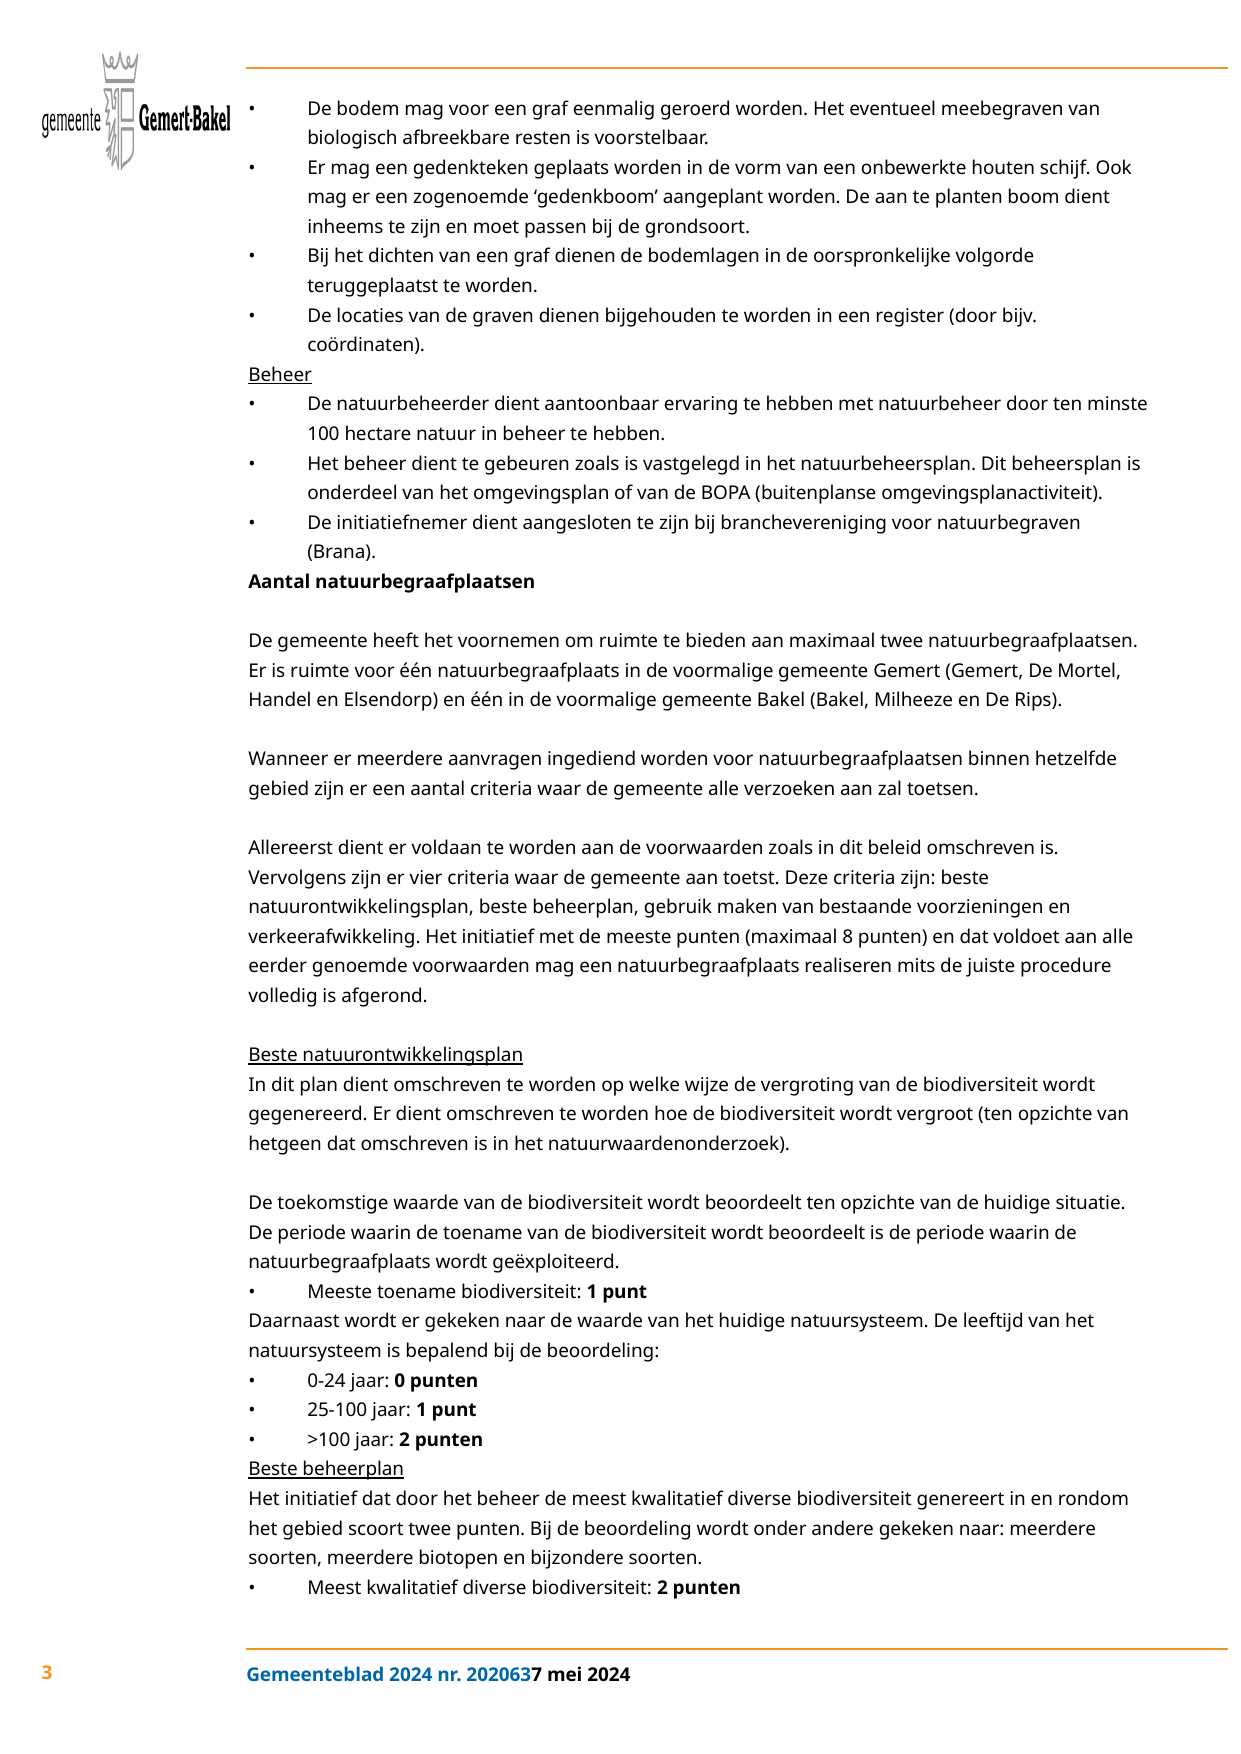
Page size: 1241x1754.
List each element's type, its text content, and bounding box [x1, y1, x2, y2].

list 0-24 jaar: 0 punten [248, 1367, 1152, 1393]
text De gemeente heeft het voornemen om ruimte te bieden aan maximaal twee natuurbegraafplaatsen. Er is ruimte voor één natuurbegraafplaats in de voormalige gemeente Gemert (Gemert, De Mortel, Handel en Elsendorp) en één in de voormalige gemeente Bakel (Bakel, Milheeze en De Rips). [248, 627, 1152, 712]
text Beheer [248, 361, 1152, 387]
list 25-100 jaar: 1 punt [248, 1396, 1152, 1422]
text Allereerst dient er voldaan te worden aan de voorwaarden zoals in dit beleid omschreven is. Vervolgens zijn er vier criteria waar de gemeente aan toetst. Deze criteria zijn: beste natuurontwikkelingsplan, beste beheerplan, gebruik maken van bestaande voorzieningen en verkeerafwikkeling. Het initiatief met de meeste punten (maximaal 8 punten) en dat voldoet aan alle eerder genoemde voorwaarden mag een natuurbegraafplaats realiseren mits de juiste procedure volledig is afgerond. [248, 834, 1152, 1008]
text Daarnaast wordt er gekeken naar de waarde van het huidige natuursysteem. De leeftijd van het natuursysteem is bepalend bij de beoordeling: [248, 1308, 1152, 1363]
list De initiatiefnemer dient aangesloten te zijn bij branchevereniging voor natuurbegraven (Brana). [248, 509, 1152, 564]
list Het beheer dient te gebeuren zoals is vastgelegd in het natuurbeheersplan. Dit beheersplan is onderdeel van het omgevingsplan of van de BOPA (buitenplanse omgevingsplanactiviteit). [248, 450, 1152, 505]
text Beste natuurontwikkelingsplan [248, 1041, 1152, 1067]
list Bij het dichten van een graf dienen de bodemlagen in de oorspronkelijke volgorde teruggeplaatst te worden. [248, 243, 1152, 298]
list Meest kwalitatief diverse biodiversiteit: 2 punten [248, 1574, 1152, 1600]
list Er mag een gedenkteken geplaats worden in de vorm van een onbewerkte houten schijf. Ook mag er een zogenoemde ‘gedenkboom’ aangeplant worden. De aan te planten boom dient inheems te zijn en moet passen bij de grondsoort. [248, 154, 1152, 239]
text Wanneer er meerdere aanvragen ingediend worden voor natuurbegraafplaatsen binnen hetzelfde gebied zijn er een aantal criteria waar de gemeente alle verzoeken aan zal toetsen. [248, 746, 1152, 801]
text De toekomstige waarde van de biodiversiteit wordt beoordeelt ten opzichte van de huidige situatie. De periode waarin de toename van de biodiversiteit wordt beoordeelt is de periode waarin de natuurbegraafplaats wordt geëxploiteerd. [248, 1189, 1152, 1274]
text Aantal natuurbegraafplaatsen [248, 568, 1152, 594]
list De natuurbeheerder dient aantoonbaar ervaring te hebben met natuurbeheer door ten minste 100 hectare natuur in beheer te hebben. [248, 391, 1152, 446]
list De locaties van de graven dienen bijgehouden te worden in een register (door bijv. coördinaten). [248, 302, 1152, 357]
text Het initiatief dat door het beheer de meest kwalitatief diverse biodiversiteit genereert in en rondom het gebied scoort twee punten. Bij de beoordeling wordt onder andere gekeken naar: meerdere soorten, meerdere biotopen en bijzondere soorten. [248, 1485, 1152, 1570]
picture [41, 47, 231, 172]
list >100 jaar: 2 punten [248, 1426, 1152, 1452]
list Meeste toename biodiversiteit: 1 punt [248, 1278, 1152, 1304]
text Beste beheerplan [248, 1456, 1152, 1481]
list De bodem mag voor een graf eenmalig geroerd worden. Het eventueel meebegraven van biologisch afbreekbare resten is voorstelbaar. [248, 95, 1152, 150]
text In dit plan dient omschreven te worden op welke wijze de vergroting van de biodiversiteit wordt gegenereerd. Er dient omschreven te worden hoe de biodiversiteit wordt vergroot (ten opzichte van hetgeen dat omschreven is in het natuurwaardenonderzoek). [248, 1071, 1152, 1156]
